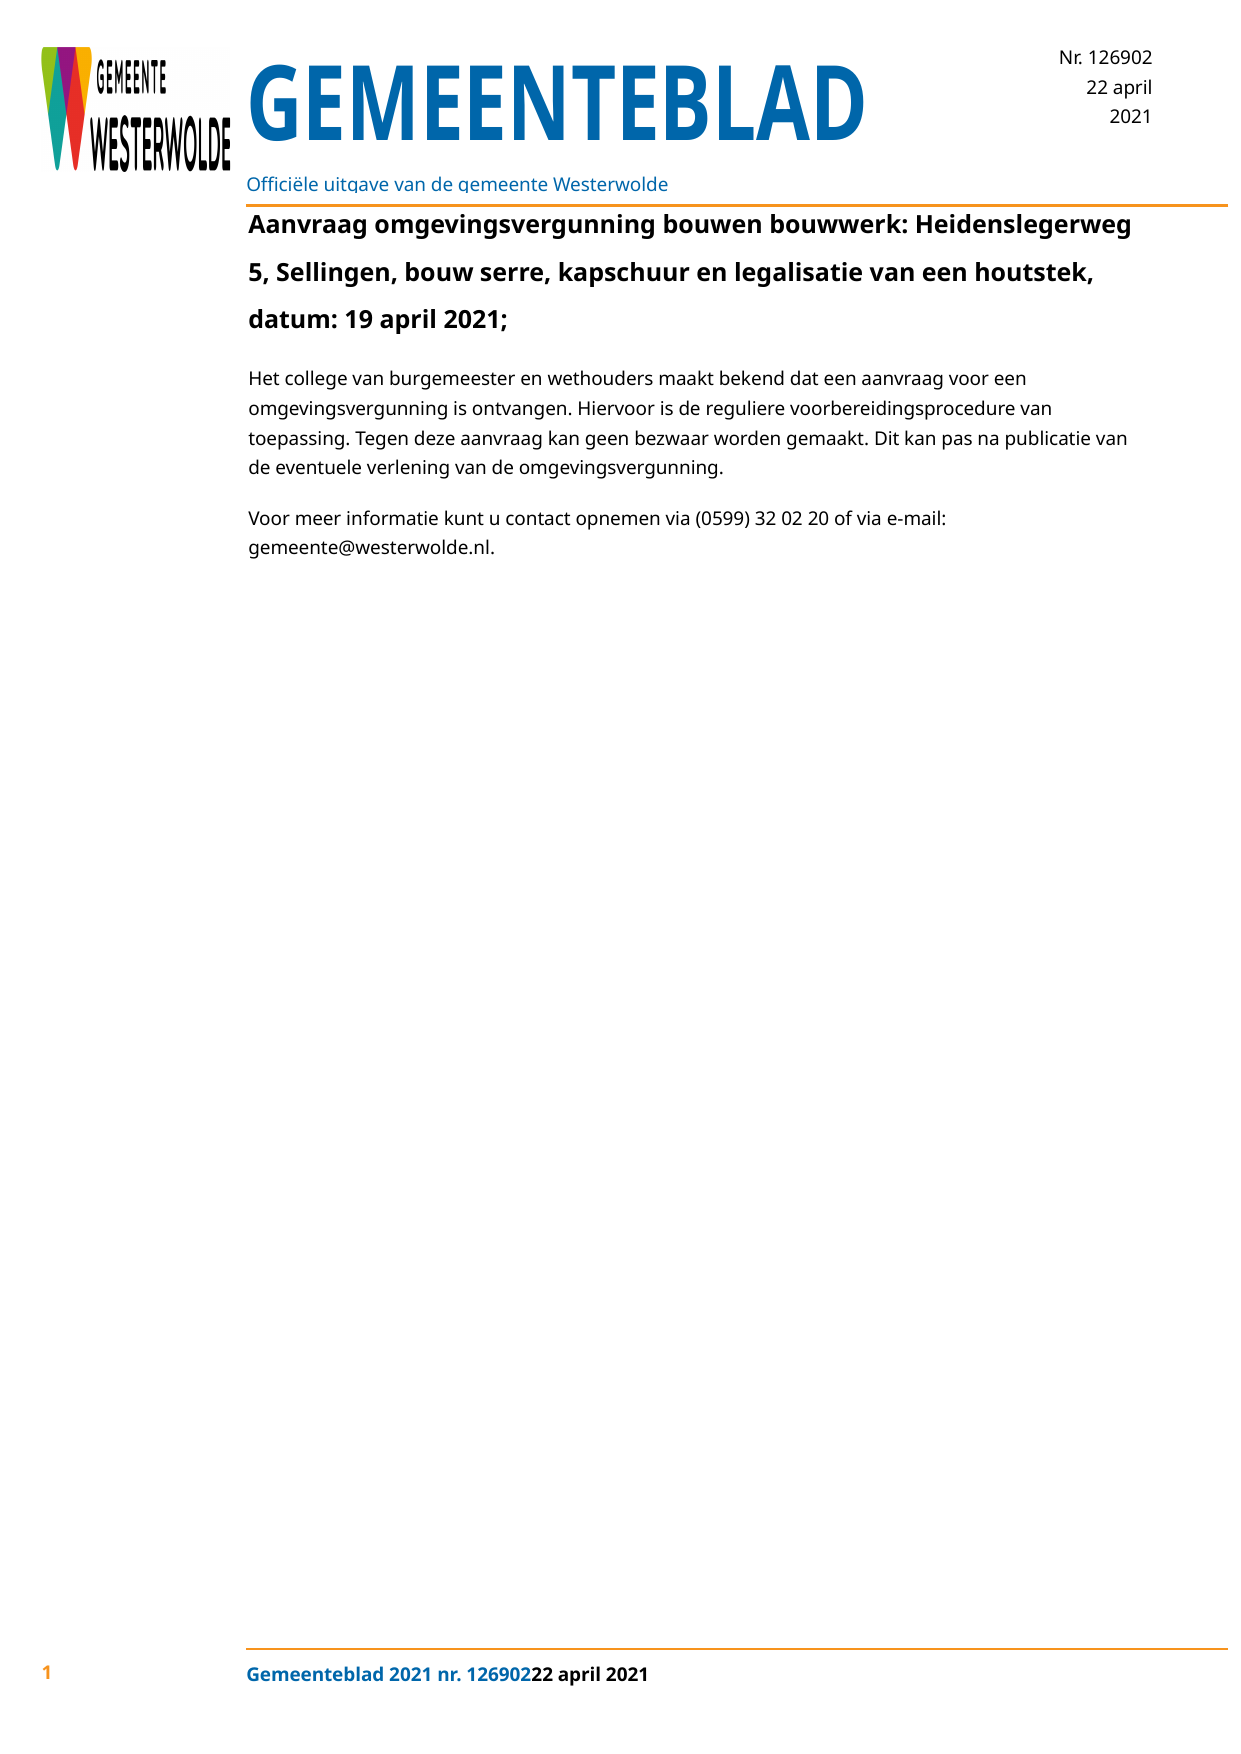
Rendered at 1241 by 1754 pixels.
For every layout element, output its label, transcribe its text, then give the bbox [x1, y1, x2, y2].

text Het college van burgemeester en wethouders maakt bekend dat een aanvraag voor een omgevingsvergunning is ontvangen. Hiervoor is de reguliere voorbereidingsprocedure van toepassing. Tegen deze aanvraag kan geen bezwaar worden gemaakt. Dit kan pas na publicatie van de eventuele verlening van de omgevingsvergunning. [248, 366, 1152, 480]
text Aanvraag omgevingsvergunning bouwen bouwwerk: Heidenslegerweg 5, Sellingen, bouw serre, kapschuur en legalisatie van een houtstek, datum: 19 april 2021; [248, 207, 1152, 336]
picture [41, 47, 231, 172]
text Voor meer informatie kunt u contact opnemen via (0599) 32 02 20 of via e-mail: gemeente@westerwolde.nl. [248, 505, 1152, 560]
